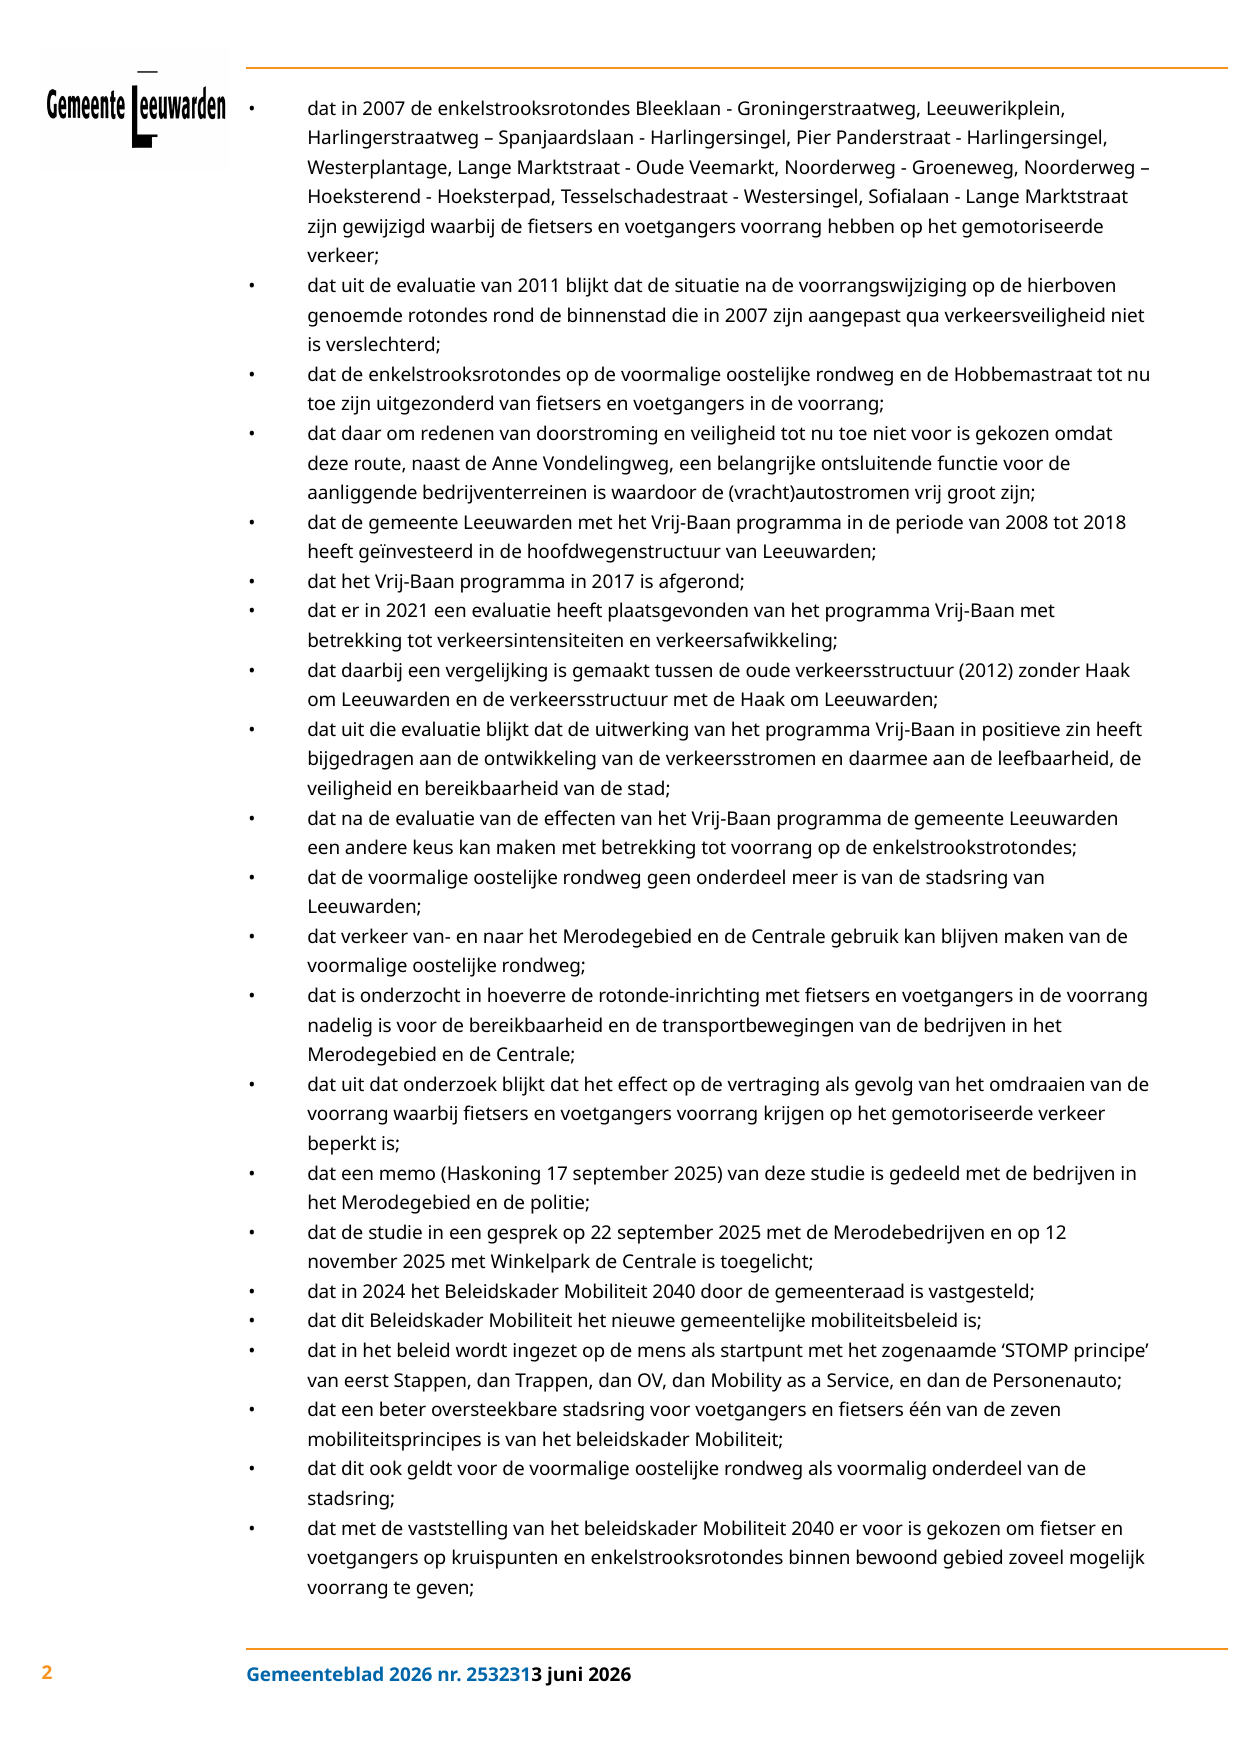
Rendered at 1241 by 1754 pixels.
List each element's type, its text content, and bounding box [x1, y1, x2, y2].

list dat daarbij een vergelijking is gemaakt tussen de oude verkeersstructuur (2012) zonder Haak om Leeuwarden en de verkeersstructuur met de Haak om Leeuwarden; [248, 657, 1152, 712]
list dat de studie in een gesprek op 22 september 2025 met de Merodebedrijven en op 12 november 2025 met Winkelpark de Centrale is toegelicht; [248, 1219, 1152, 1274]
list dat een beter oversteekbare stadsring voor voetgangers en fietsers één van de zeven mobiliteitsprincipes is van het beleidskader Mobiliteit; [248, 1396, 1152, 1452]
list dat verkeer van- en naar het Merodegebied en de Centrale gebruik kan blijven maken van de voormalige oostelijke rondweg; [248, 923, 1152, 978]
list dat het Vrij-Baan programma in 2017 is afgerond; [248, 568, 1152, 594]
list dat na de evaluatie van de effecten van het Vrij-Baan programma de gemeente Leeuwarden een andere keus kan maken met betrekking tot voorrang op de enkelstrookstrotondes; [248, 805, 1152, 860]
list dat de enkelstrooksrotondes op de voormalige oostelijke rondweg en de Hobbemastraat tot nu toe zijn uitgezonderd van fietsers en voetgangers in de voorrang; [248, 361, 1152, 416]
list dat een memo (Haskoning 17 september 2025) van deze studie is gedeeld met de bedrijven in het Merodegebied en de politie; [248, 1160, 1152, 1215]
list dat uit de evaluatie van 2011 blijkt dat de situatie na de voorrangswijziging op de hierboven genoemde rotondes rond de binnenstad die in 2007 zijn aangepast qua verkeersveiligheid niet is verslechterd; [248, 272, 1152, 357]
list dat dit Beleidskader Mobiliteit het nieuwe gemeentelijke mobiliteitsbeleid is; [248, 1308, 1152, 1333]
list dat uit die evaluatie blijkt dat de uitwerking van het programma Vrij-Baan in positieve zin heeft bijgedragen aan de ontwikkeling van de verkeersstromen en daarmee aan de leefbaarheid, de veiligheid en bereikbaarheid van de stad; [248, 716, 1152, 801]
list dat daar om redenen van doorstroming en veiligheid tot nu toe niet voor is gekozen omdat deze route, naast de Anne Vondelingweg, een belangrijke ontsluitende functie voor de aanliggende bedrijventerreinen is waardoor de (vracht)autostromen vrij groot zijn; [248, 420, 1152, 505]
list dat in 2024 het Beleidskader Mobiliteit 2040 door de gemeenteraad is vastgesteld; [248, 1278, 1152, 1304]
list dat de gemeente Leeuwarden met het Vrij-Baan programma in de periode van 2008 tot 2018 heeft geïnvesteerd in de hoofdwegenstructuur van Leeuwarden; [248, 509, 1152, 564]
list dat in het beleid wordt ingezet op de mens als startpunt met het zogenaamde ‘STOMP principe’ van eerst Stappen, dan Trappen, dan OV, dan Mobility as a Service, en dan de Personenauto; [248, 1337, 1152, 1393]
list dat in 2007 de enkelstrooksrotondes Bleeklaan - Groningerstraatweg, Leeuwerikplein, Harlingerstraatweg – Spanjaardslaan - Harlingersingel, Pier Panderstraat - Harlingersingel, Westerplantage, Lange Marktstraat - Oude Veemarkt, Noorderweg - Groeneweg, Noorderweg – Hoeksterend - Hoeksterpad, Tesselschadestraat - Westersingel, Sofialaan - Lange Marktstraat zijn gewijzigd waarbij de fietsers en voetgangers voorrang hebben op het gemotoriseerde verkeer; [248, 95, 1152, 268]
list dat er in 2021 een evaluatie heeft plaatsgevonden van het programma Vrij-Baan met betrekking tot verkeersintensiteiten en verkeersafwikkeling; [248, 598, 1152, 653]
list dat met de vaststelling van het beleidskader Mobiliteit 2040 er voor is gekozen om fietser en voetgangers op kruispunten en enkelstrooksrotondes binnen bewoond gebied zoveel mogelijk voorrang te geven; [248, 1515, 1152, 1600]
list dat de voormalige oostelijke rondweg geen onderdeel meer is van de stadsring van Leeuwarden; [248, 864, 1152, 919]
picture [41, 47, 231, 172]
list dat is onderzocht in hoeverre de rotonde-inrichting met fietsers en voetgangers in de voorrang nadelig is voor de bereikbaarheid en de transportbewegingen van de bedrijven in het Merodegebied en de Centrale; [248, 982, 1152, 1067]
list dat uit dat onderzoek blijkt dat het effect op de vertraging als gevolg van het omdraaien van de voorrang waarbij fietsers en voetgangers voorrang krijgen op het gemotoriseerde verkeer beperkt is; [248, 1071, 1152, 1156]
list dat dit ook geldt voor de voormalige oostelijke rondweg als voormalig onderdeel van de stadsring; [248, 1456, 1152, 1511]
